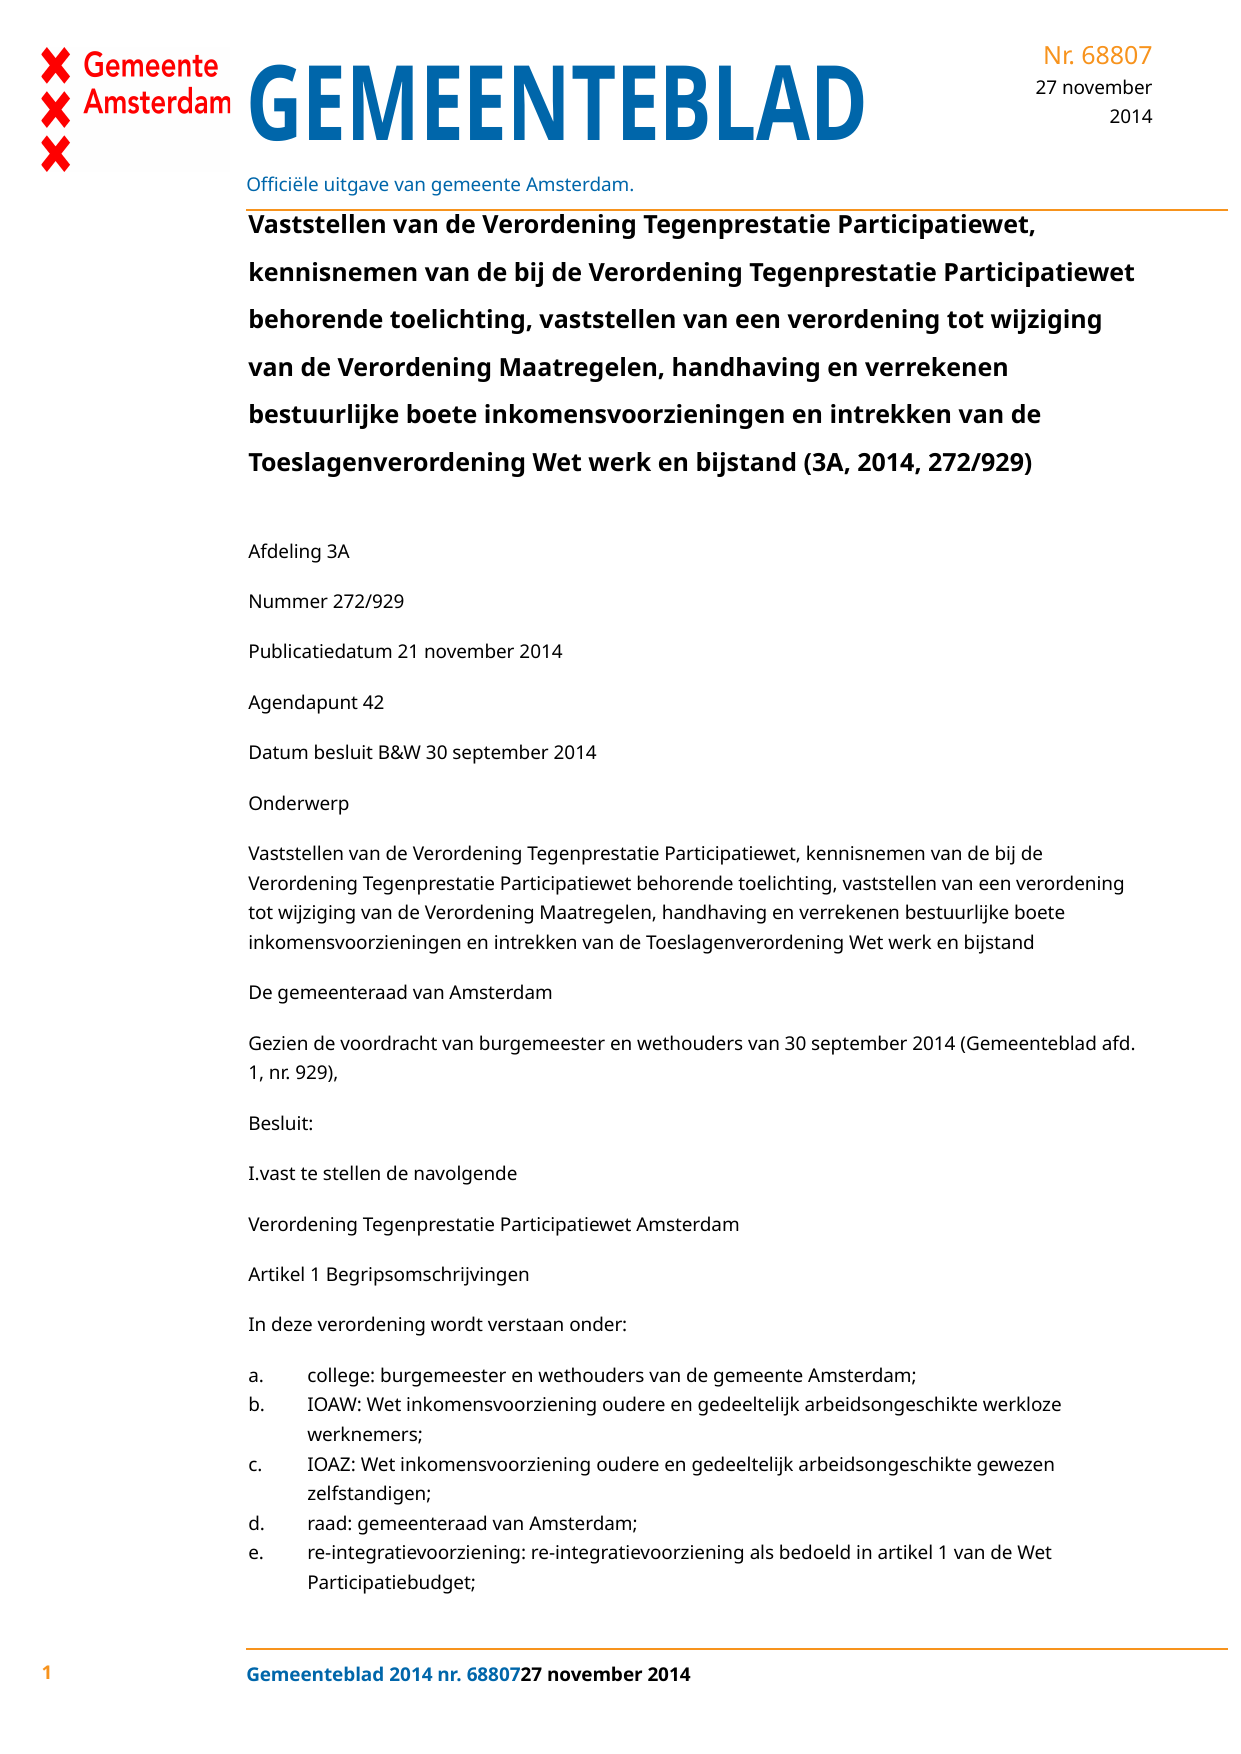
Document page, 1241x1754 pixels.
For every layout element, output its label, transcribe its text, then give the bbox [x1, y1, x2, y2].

text Onderwerp [248, 790, 1152, 816]
text Agendapunt 42 [248, 689, 1152, 715]
picture [41, 47, 231, 172]
text Verordening Tegenprestatie Participatiewet Amsterdam [248, 1211, 1152, 1237]
text De gemeenteraad van Amsterdam [248, 979, 1152, 1005]
text Gezien de voordracht van burgemeester en wethouders van 30 september 2014 (Gemeenteblad afd. 1, nr. 929), [248, 1030, 1152, 1085]
text Vaststellen van de Verordening Tegenprestatie Participatiewet, kennisnemen van de bij de Verordening Tegenprestatie Participatiewet behorende toelichting, vaststellen van een verordening tot wijziging van de Verordening Maatregelen, handhaving en verrekenen bestuurlijke boete inkomensvoorzieningen en intrekken van de Toeslagenverordening Wet werk en bijstand (3A, 2014, 272/929) [248, 211, 1152, 479]
list college: burgemeester en wethouders van de gemeente Amsterdam; [248, 1362, 1152, 1388]
text In deze verordening wordt verstaan onder: [248, 1312, 1152, 1337]
text Datum besluit B&W 30 september 2014 [248, 739, 1152, 765]
text Vaststellen van de Verordening Tegenprestatie Participatiewet, kennisnemen van de bij de Verordening Tegenprestatie Participatiewet behorende toelichting, vaststellen van een verordening tot wijziging van de Verordening Maatregelen, handhaving en verrekenen bestuurlijke boete inkomensvoorzieningen en intrekken van de Toeslagenverordening Wet werk en bijstand [248, 840, 1152, 955]
text I.vast te stellen de navolgende [248, 1160, 1152, 1186]
text Afdeling 3A [248, 538, 1152, 564]
text Publicatiedatum 21 november 2014 [248, 639, 1152, 664]
list raad: gemeenteraad van Amsterdam; [248, 1510, 1152, 1536]
list IOAZ: Wet inkomensvoorziening oudere en gedeeltelijk arbeidsongeschikte gewezen zelfstandigen; [248, 1451, 1152, 1506]
text Artikel 1 Begripsomschrijvingen [248, 1261, 1152, 1287]
list re-integratievoorziening: re-integratievoorziening als bedoeld in artikel 1 van de Wet Participatiebudget; [248, 1539, 1152, 1595]
text Nummer 272/929 [248, 588, 1152, 614]
text Besluit: [248, 1110, 1152, 1136]
list IOAW: Wet inkomensvoorziening oudere en gedeeltelijk arbeidsongeschikte werkloze werknemers; [248, 1392, 1152, 1447]
